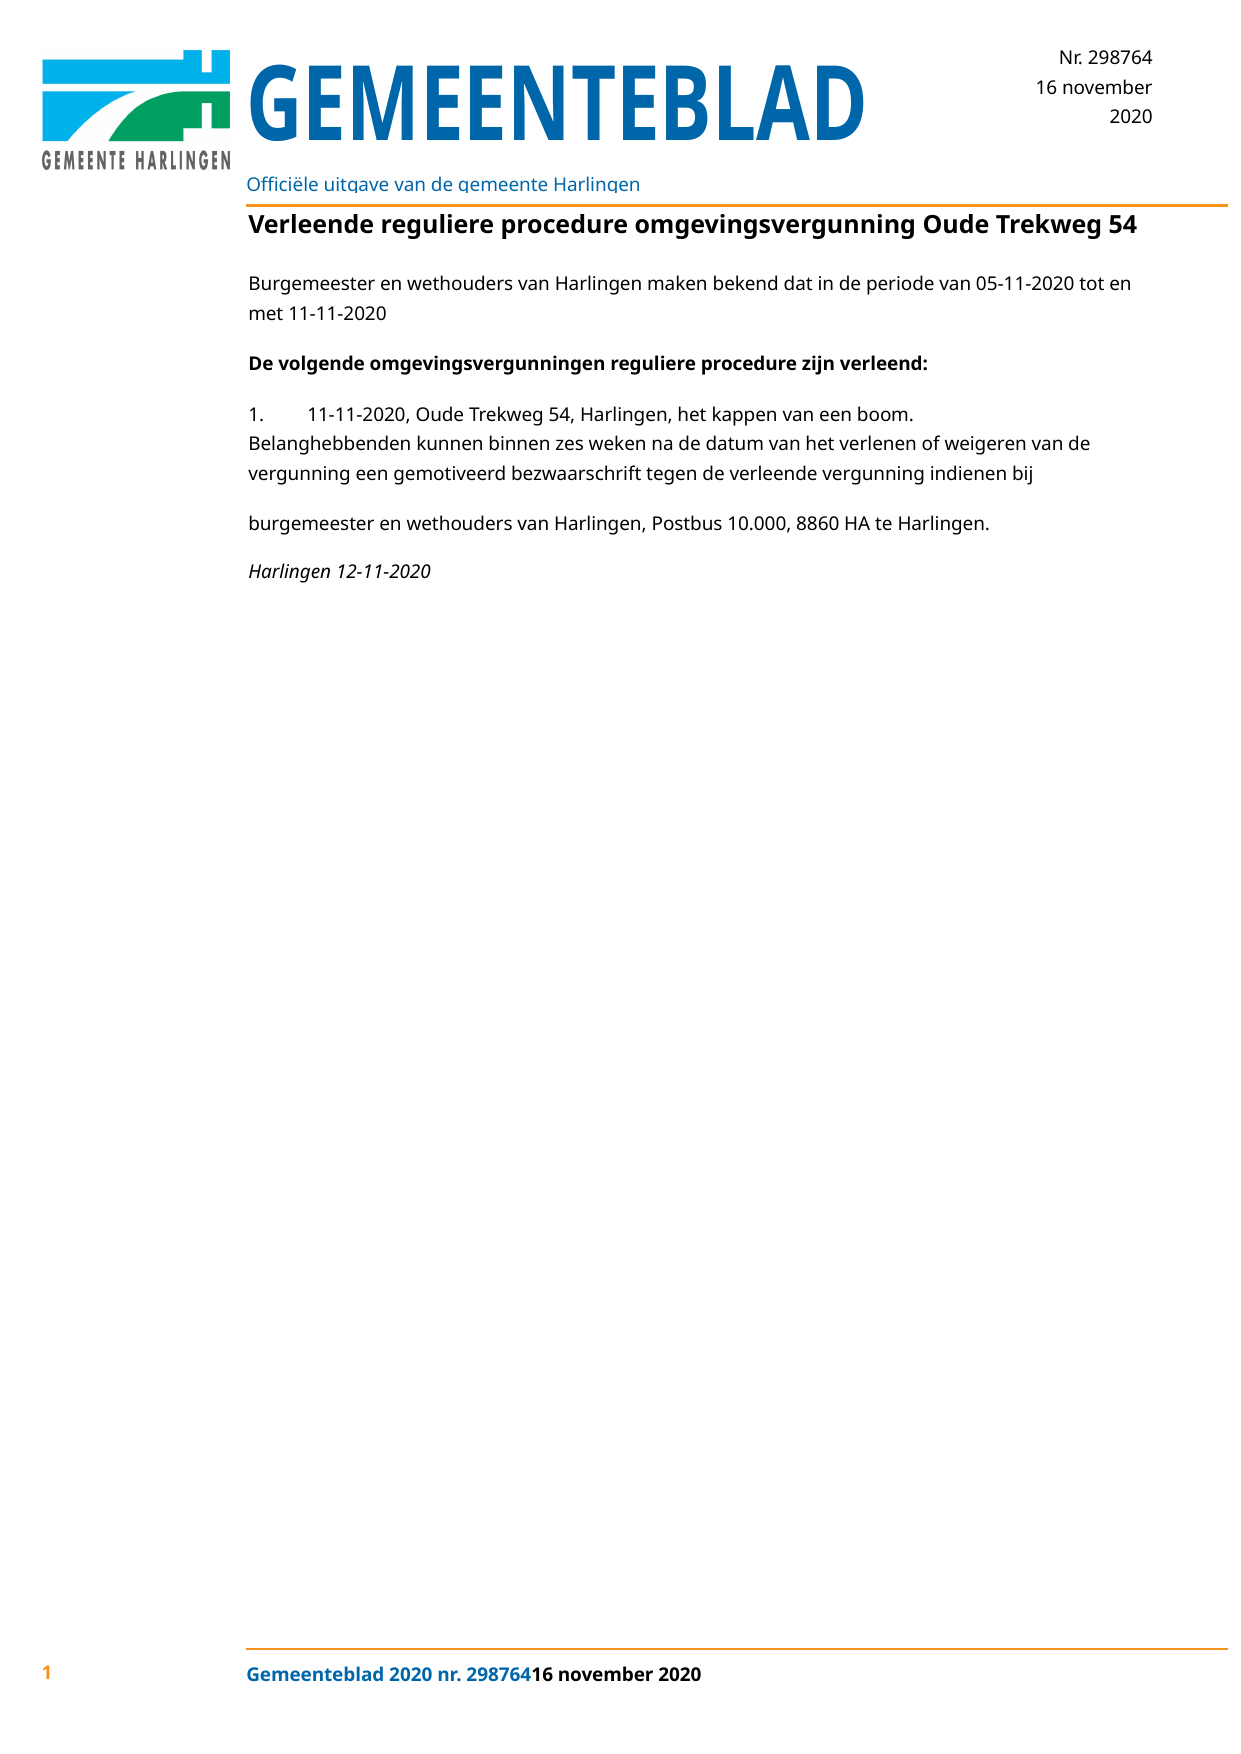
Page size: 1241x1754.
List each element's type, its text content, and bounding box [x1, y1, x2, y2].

text Verleende reguliere procedure omgevingsvergunning Oude Trekweg 54 [248, 207, 1152, 241]
text Burgemeester en wethouders van Harlingen maken bekend dat in de periode van 05-11-2020 tot en met 11-11-2020 [248, 270, 1152, 326]
text De volgende omgevingsvergunningen reguliere procedure zijn verleend: [248, 350, 1152, 376]
picture [41, 47, 231, 172]
text Belanghebbenden kunnen binnen zes weken na de datum van het verlenen of weigeren van de vergunning een gemotiveerd bezwaarschrift tegen de verleende vergunning indienen bij [248, 430, 1152, 486]
text burgemeester en wethouders van Harlingen, Postbus 10.000, 8860 HA te Harlingen. [248, 510, 1152, 536]
list 11-11-2020, Oude Trekweg 54, Harlingen, het kappen van een boom. [248, 401, 1152, 426]
text Harlingen 12-11-2020 [248, 558, 1152, 584]
